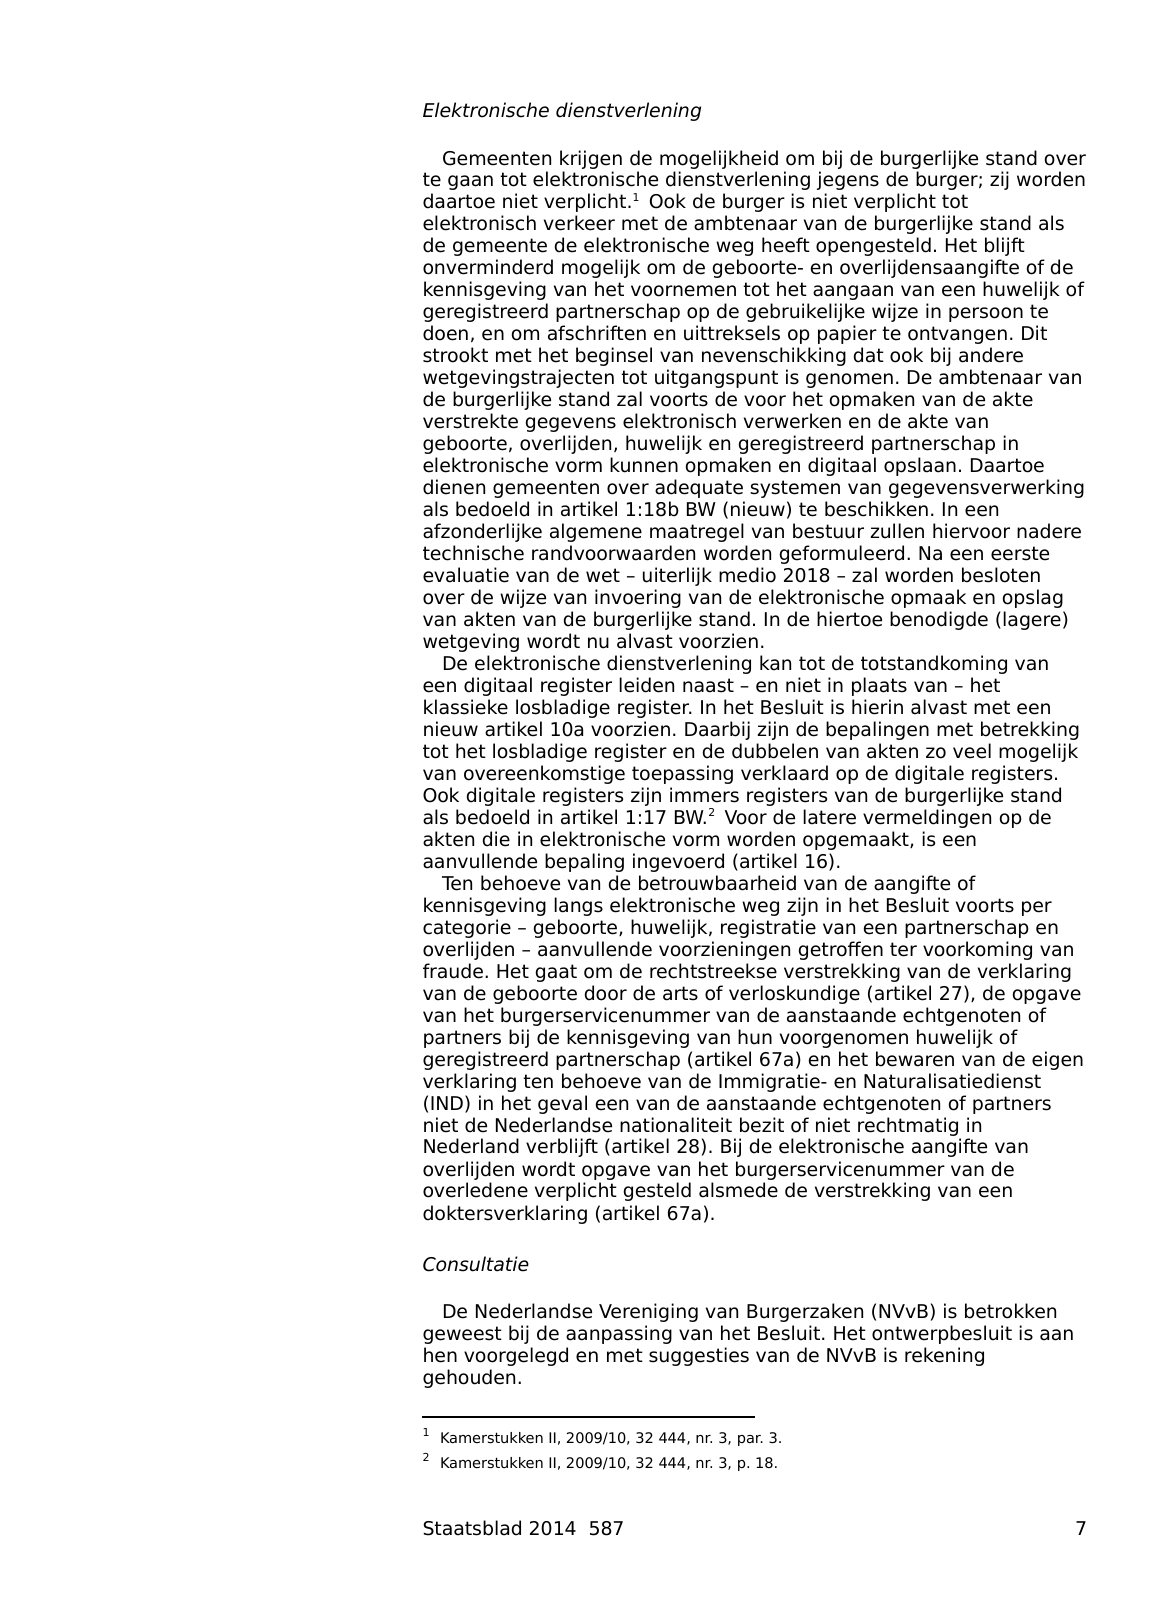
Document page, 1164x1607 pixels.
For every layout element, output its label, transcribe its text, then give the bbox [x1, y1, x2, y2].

text De elektronische dienstverlening kan tot de totstandkoming van een digitaal register leiden naast – en niet in plaats van – het klassieke losbladige register. In het Besluit is hierin alvast met een nieuw artikel 10a voorzien. Daarbij zijn de bepalingen met betrekking tot het losbladige register en de dubbelen van akten zo veel mogelijk van overeenkomstige toepassing verklaard op de digitale registers. Ook digitale registers zijn immers registers van de burgerlijke stand als bedoeld in artikel 1:17 BW. Voor de latere vermeldingen op de akten die in elektronische vorm worden opgemaakt, is een aanvullende bepaling ingevoerd (artikel 16). [422, 653, 1087, 873]
text De Nederlandse Vereniging van Burgerzaken (NVvB) is betrokken geweest bij de aanpassing van het Besluit. Het ontwerpbesluit is aan hen voorgelegd en met suggesties van de NVvB is rekening gehouden. [422, 1301, 1087, 1389]
text Kamerstukken II, 2009/10, 32 444, nr. 3, p. 18. [422, 1451, 1087, 1473]
subtitle Elektronische dienstverlening [422, 100, 1087, 122]
text Ten behoeve van de betrouwbaarheid van de aangifte of kennisgeving langs elektronische weg zijn in het Besluit voorts per categorie – geboorte, huwelijk, registratie van een partnerschap en overlijden – aanvullende voorzieningen getroffen ter voorkoming van fraude. Het gaat om de rechtstreekse verstrekking van de verklaring van de geboorte door de arts of verloskundige (artikel 27), de opgave van het burgerservicenummer van de aanstaande echtgenoten of partners bij de kennisgeving van hun voorgenomen huwelijk of geregistreerd partnerschap (artikel 67a) en het bewaren van de eigen verklaring ten behoeve van de Immigratie- en Naturalisatiedienst (IND) in het geval een van de aanstaande echtgenoten of partners niet de Nederlandse nationaliteit bezit of niet rechtmatig in Nederland verblijft (artikel 28). Bij de elektronische aangifte van overlijden wordt opgave van het burgerservicenummer van de overledene verplicht gesteld alsmede de verstrekking van een doktersverklaring (artikel 67a). [422, 873, 1087, 1224]
text Gemeenten krijgen de mogelijkheid om bij de burgerlijke stand over te gaan tot elektronische dienstverlening jegens de burger; zij worden daartoe niet verplicht. Ook de burger is niet verplicht tot elektronisch verkeer met de ambtenaar van de burgerlijke stand als de gemeente de elektronische weg heeft opengesteld. Het blijft onverminderd mogelijk om de geboorte- en overlijdensaangifte of de kennisgeving van het voornemen tot het aangaan van een huwelijk of geregistreerd partnerschap op de gebruikelijke wijze in persoon te doen, en om afschriften en uittreksels op papier te ontvangen. Dit strookt met het beginsel van nevenschikking dat ook bij andere wetgevingstrajecten tot uitgangspunt is genomen. De ambtenaar van de burgerlijke stand zal voorts de voor het opmaken van de akte verstrekte gegevens elektronisch verwerken en de akte van geboorte, overlijden, huwelijk en geregistreerd partnerschap in elektronische vorm kunnen opmaken en digitaal opslaan. Daartoe dienen gemeenten over adequate systemen van gegevensverwerking als bedoeld in artikel 1:18b BW (nieuw) te beschikken. In een afzonderlijke algemene maatregel van bestuur zullen hiervoor nadere technische randvoorwaarden worden geformuleerd. Na een eerste evaluatie van de wet – uiterlijk medio 2018 – zal worden besloten over de wijze van invoering van de elektronische opmaak en opslag van akten van de burgerlijke stand. In de hiertoe benodigde (lagere) wetgeving wordt nu alvast voorzien. [422, 147, 1087, 653]
text Kamerstukken II, 2009/10, 32 444, nr. 3, par. 3. [422, 1426, 1087, 1448]
subtitle Consultatie [422, 1254, 1087, 1276]
